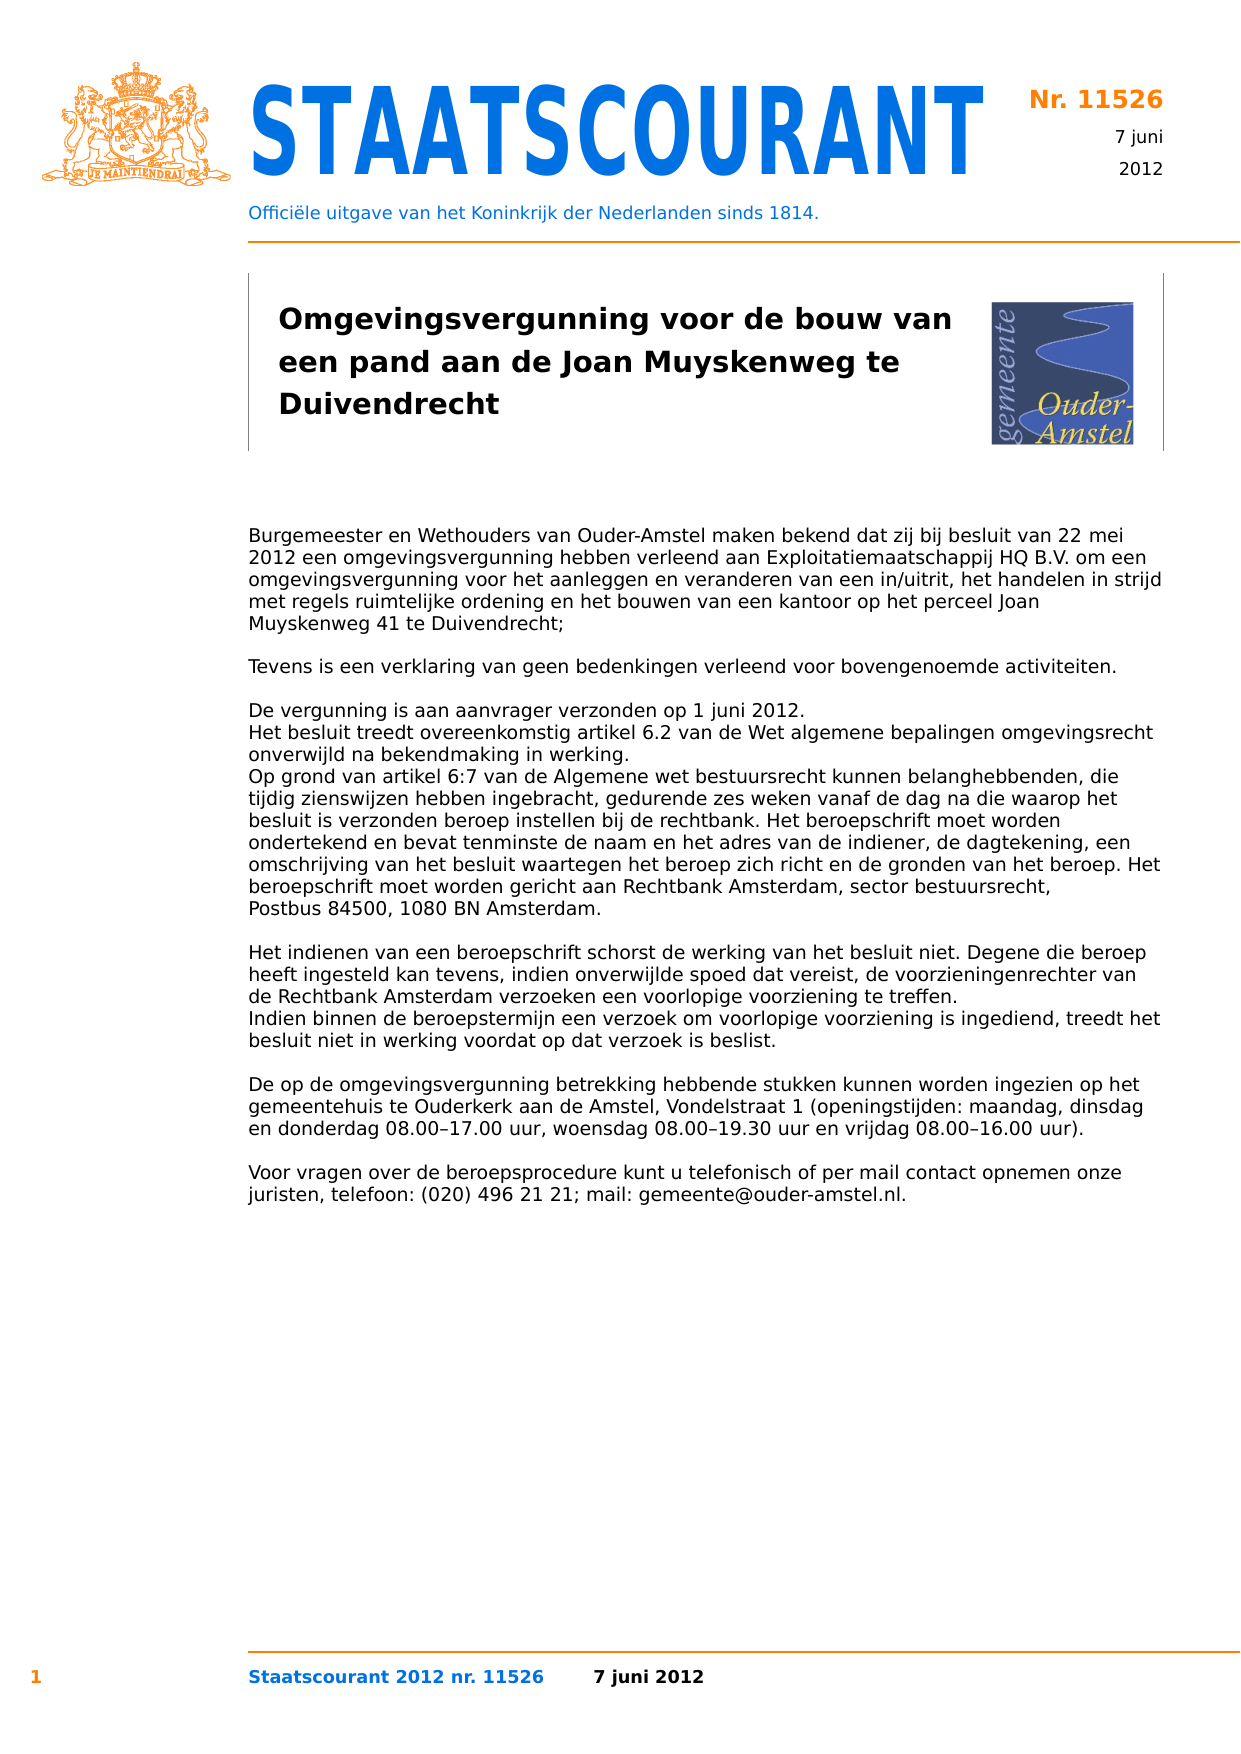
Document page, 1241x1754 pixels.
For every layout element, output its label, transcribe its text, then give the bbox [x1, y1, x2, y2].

picture [991, 302, 1134, 445]
picture [41, 62, 231, 186]
subtitle Omgevingsvergunning voor de bouw van een pand aan de Joan Muyskenweg te Duivendrecht [249, 273, 1163, 451]
table_header Nr. 11526 [998, 62, 1240, 121]
text Het indienen van een beroepschrift schorst de werking van het besluit niet. Degene die beroep heeft ingesteld kan tevens, indien onverwijlde spoed dat vereist, de voorzieningenrechter van de Rechtbank Amsterdam verzoeken een voorlopige voorziening te treffen. [248, 942, 1163, 1008]
text Tevens is een verklaring van geen bedenkingen verleend voor bovengenoemde activiteiten. [248, 656, 1163, 678]
text Indien binnen de beroepstermijn een verzoek om voorlopige voorziening is ingediend, treedt het besluit niet in werking voordat op dat verzoek is beslist. [248, 1008, 1163, 1052]
text Op grond van artikel 6:7 van de Algemene wet bestuursrecht kunnen belanghebbenden, die tijdig zienswijzen hebben ingebracht, gedurende zes weken vanaf de dag na die waarop het besluit is verzonden beroep instellen bij de rechtbank. Het beroepschrift moet worden ondertekend en bevat tenminste de naam en het adres van de indiener, de dagtekening, een omschrijving van het besluit waartegen het beroep zich richt en de gronden van het beroep. Het beroepschrift moet worden gericht aan Rechtbank Amsterdam, sector bestuursrecht, Postbus 84500, 1080 BN Amsterdam. [248, 766, 1163, 920]
text Het besluit treedt overeenkomstig artikel 6.2 van de Wet algemene bepalingen omgevingsrecht onverwijld na bekendmaking in werking. [248, 722, 1163, 766]
text De op de omgevingsvergunning betrekking hebbende stukken kunnen worden ingezien op het gemeentehuis te Ouderkerk aan de Amstel, Vondelstraat 1 (openingstijden: maandag, dinsdag en donderdag 08.00–17.00 uur, woensdag 08.00–19.30 uur en vrijdag 08.00–16.00 uur). [248, 1074, 1163, 1140]
text De vergunning is aan aanvrager verzonden op 1 juni 2012. [248, 700, 1163, 722]
text Burgemeester en Wethouders van Ouder-Amstel maken bekend dat zij bij besluit van 22 mei 2012 een omgevingsvergunning hebben verleend aan Exploitatiemaatschappij HQ B.V. om een omgevingsvergunning voor het aanleggen en veranderen van een in/uitrit, het handelen in strijd met regels ruimtelijke ordening en het bouwen van een kantoor op het perceel Joan Muyskenweg 41 te Duivendrecht; [248, 525, 1163, 634]
table_cell Officiële uitgave van het Koninkrijk der Nederlanden sinds 1814. [248, 203, 1240, 241]
text Voor vragen over de beroepsprocedure kunt u telefonisch of per mail contact opnemen onze juristen, telefoon: (020) 496 21 21; mail: gemeente@ouder-amstel.nl. [248, 1162, 1163, 1206]
table_header [25, 62, 248, 241]
table_header STAATSCOURANT [248, 62, 998, 203]
table_cell 7 juni [998, 121, 1240, 153]
table_cell 2012 [998, 153, 1240, 203]
